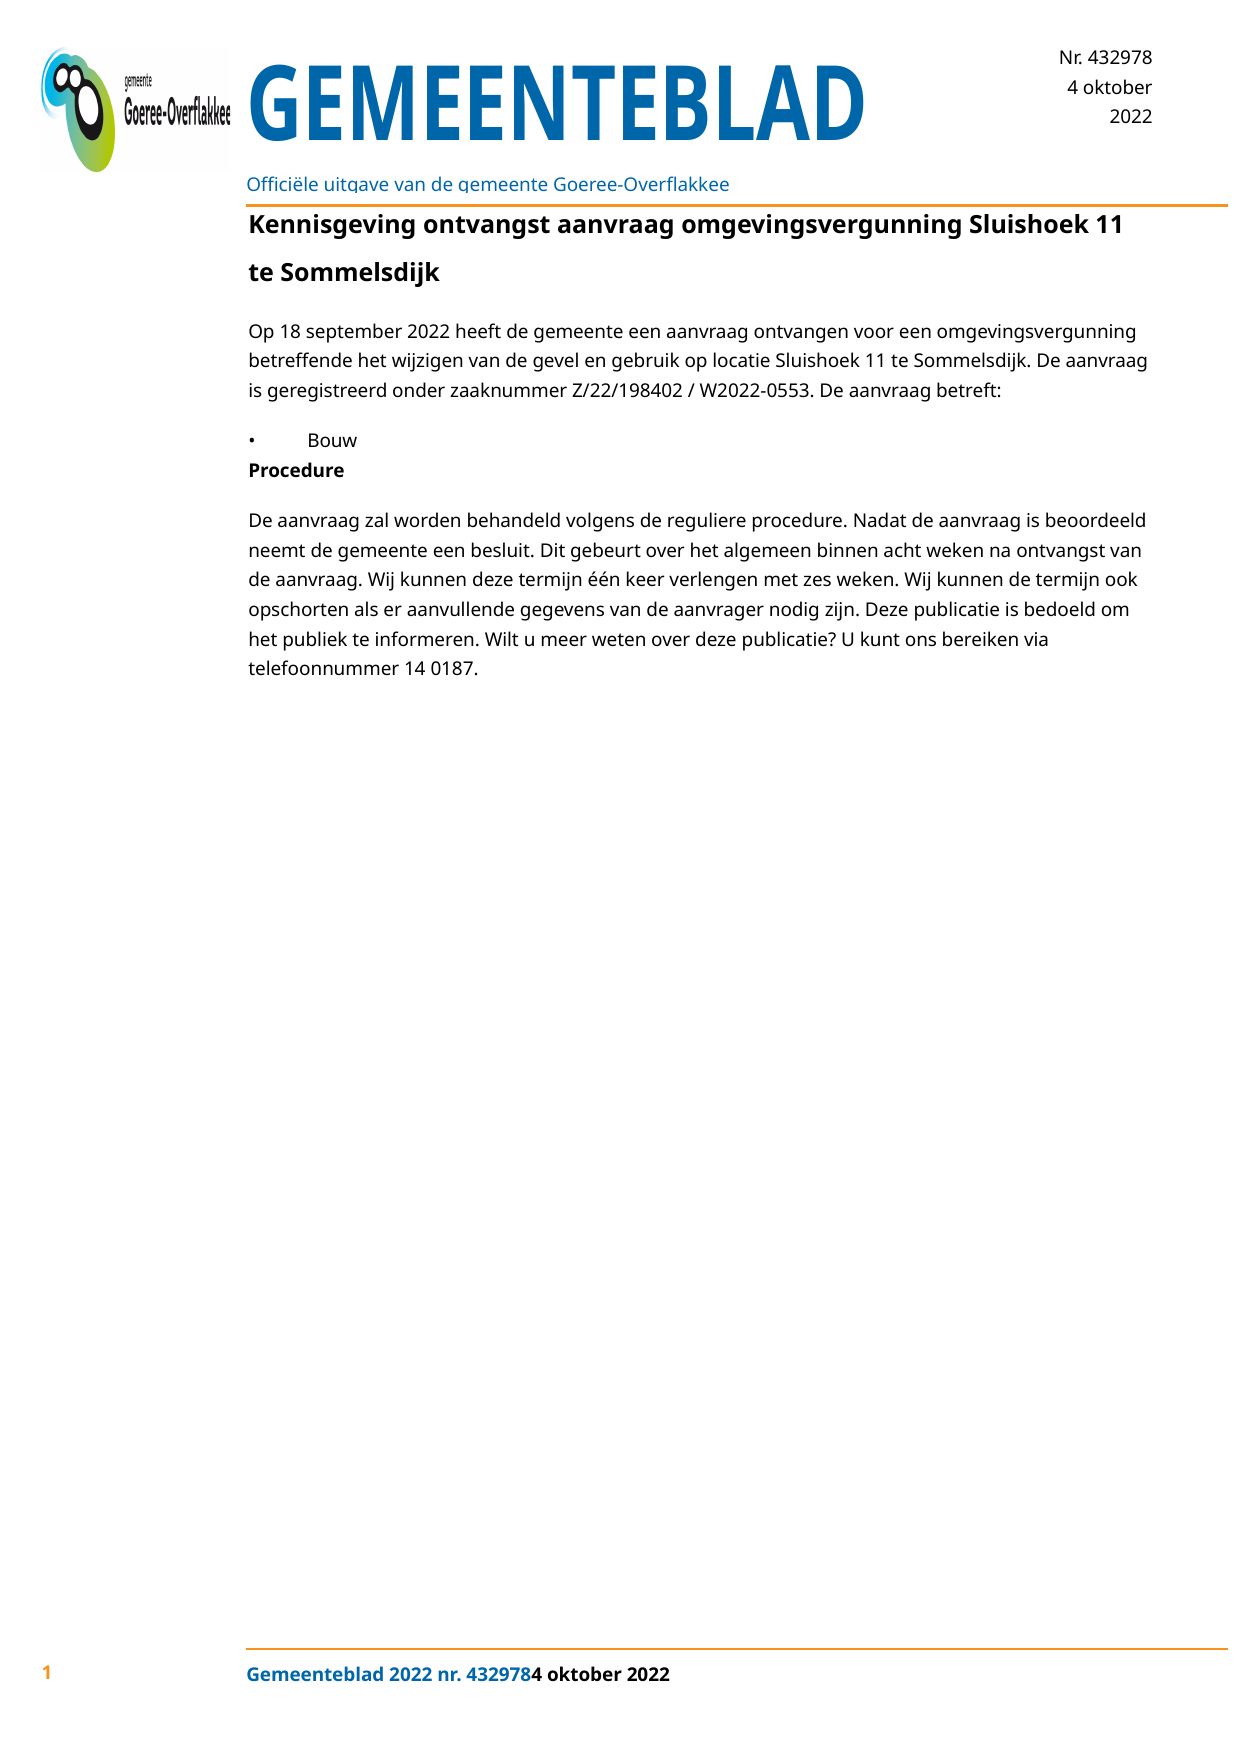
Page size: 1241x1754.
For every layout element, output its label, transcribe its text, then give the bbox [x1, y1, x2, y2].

picture [41, 47, 231, 172]
text Kennisgeving ontvangst aanvraag omgevingsvergunning Sluishoek 11 te Sommelsdijk [248, 207, 1152, 288]
text De aanvraag zal worden behandeld volgens de reguliere procedure. Nadat de aanvraag is beoordeeld neemt de gemeente een besluit. Dit gebeurt over het algemeen binnen acht weken na ontvangst van de aanvraag. Wij kunnen deze termijn één keer verlengen met zes weken. Wij kunnen de termijn ook opschorten als er aanvullende gegevens van de aanvrager nodig zijn. Deze publicatie is bedoeld om het publiek te informeren. Wilt u meer weten over deze publicatie? U kunt ons bereiken via telefoonnummer 14 0187. [248, 507, 1152, 681]
list Bouw [248, 427, 1152, 453]
text Op 18 september 2022 heeft de gemeente een aanvraag ontvangen voor een omgevingsvergunning betreffende het wijzigen van de gevel en gebruik op locatie Sluishoek 11 te Sommelsdijk. De aanvraag is geregistreerd onder zaaknummer Z/22/198402 / W2022-0553. De aanvraag betreft: [248, 318, 1152, 403]
text Procedure [248, 457, 1152, 483]
